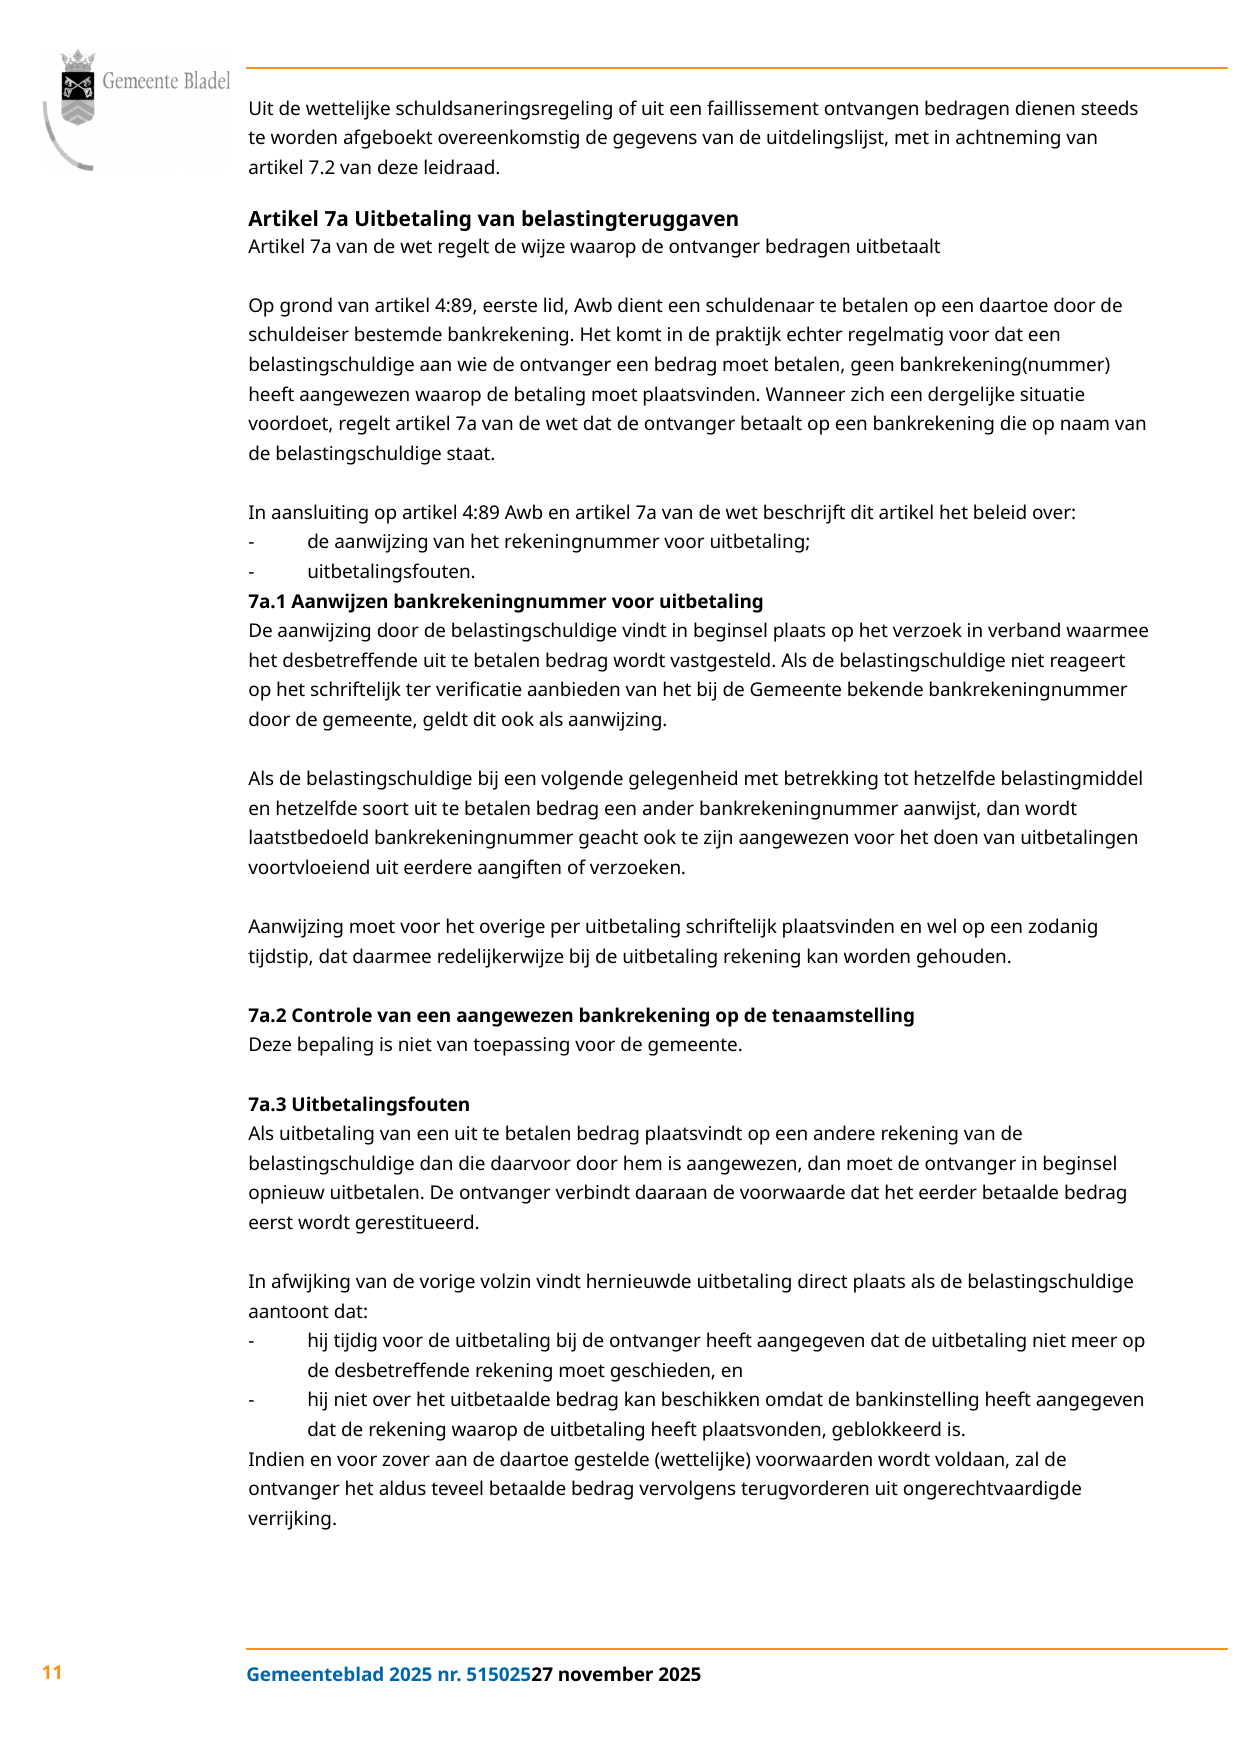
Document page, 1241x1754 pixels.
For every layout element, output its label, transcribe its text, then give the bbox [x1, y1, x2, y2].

text Deze bepaling is niet van toepassing voor de gemeente. [248, 1032, 1152, 1057]
text De aanwijzing door de belastingschuldige vindt in beginsel plaats op het verzoek in verband waarmee het desbetreffende uit te betalen bedrag wordt vastgesteld. Als de belastingschuldige niet reageert op het schriftelijk ter verificatie aanbieden van het bij de Gemeente bekende bankrekeningnummer door de gemeente, geldt dit ook als aanwijzing. [248, 617, 1152, 732]
text 7a.3 Uitbetalingsfouten [248, 1091, 1152, 1116]
text 7a.2 Controle van een aangewezen bankrekening op de tenaamstelling [248, 1002, 1152, 1028]
text Artikel 7a van de wet regelt de wijze waarop de ontvanger bedragen uitbetaalt [248, 233, 1152, 258]
text 7a.1 Aanwijzen bankrekeningnummer voor uitbetaling [248, 588, 1152, 613]
text Als uitbetaling van een uit te betalen bedrag plaatsvindt op een andere rekening van de belastingschuldige dan die daarvoor door hem is aangewezen, dan moet de ontvanger in beginsel opnieuw uitbetalen. De ontvanger verbindt daaraan de voorwaarde dat het eerder betaalde bedrag eerst wordt gerestitueerd. [248, 1120, 1152, 1235]
list de aanwijzing van het rekeningnummer voor uitbetaling; [248, 529, 1152, 554]
list hij niet over het uitbetaalde bedrag kan beschikken omdat de bankinstelling heeft aangegeven dat de rekening waarop de uitbetaling heeft plaatsvonden, geblokkeerd is. [248, 1387, 1152, 1442]
text In afwijking van de vorige volzin vindt hernieuwde uitbetaling direct plaats als de belastingschuldige aantoont dat: [248, 1268, 1152, 1323]
text Uit de wettelijke schuldsaneringsregeling of uit een faillissement ontvangen bedragen dienen steeds te worden afgeboekt overeenkomstig de gegevens van de uitdelingslijst, met in achtneming van artikel 7.2 van deze leidraad. [248, 95, 1152, 180]
text Als de belastingschuldige bij een volgende gelegenheid met betrekking tot hetzelfde belastingmiddel en hetzelfde soort uit te betalen bedrag een ander bankrekeningnummer aanwijst, dan wordt laatstbedoeld bankrekeningnummer geacht ook te zijn aangewezen voor het doen van uitbetalingen voortvloeiend uit eerdere aangiften of verzoeken. [248, 765, 1152, 880]
text Op grond van artikel 4:89, eerste lid, Awb dient een schuldenaar te betalen op een daartoe door de schuldeiser bestemde bankrekening. Het komt in de praktijk echter regelmatig voor dat een belastingschuldige aan wie de ontvanger een bedrag moet betalen, geen bankrekening(nummer) heeft aangewezen waarop de betaling moet plaatsvinden. Wanneer zich een dergelijke situatie voordoet, regelt artikel 7a van de wet dat de ontvanger betaalt op een bankrekening die op naam van de belastingschuldige staat. [248, 292, 1152, 466]
list hij tijdig voor de uitbetaling bij de ontvanger heeft aangegeven dat de uitbetaling niet meer op de desbetreffende rekening moet geschieden, en [248, 1327, 1152, 1383]
text Aanwijzing moet voor het overige per uitbetaling schriftelijk plaatsvinden en wel op een zodanig tijdstip, dat daarmee redelijkerwijze bij de uitbetaling rekening kan worden gehouden. [248, 913, 1152, 968]
picture [41, 47, 231, 172]
list uitbetalingsfouten. [248, 558, 1152, 584]
text In aansluiting op artikel 4:89 Awb en artikel 7a van de wet beschrijft dit artikel het beleid over: [248, 499, 1152, 525]
text Indien en voor zover aan de daartoe gestelde (wettelijke) voorwaarden wordt voldaan, zal de ontvanger het aldus teveel betaalde bedrag vervolgens terugvorderen uit ongerechtvaardigde verrijking. [248, 1446, 1152, 1531]
text Artikel 7a Uitbetaling van belastingteruggaven [248, 204, 1152, 233]
